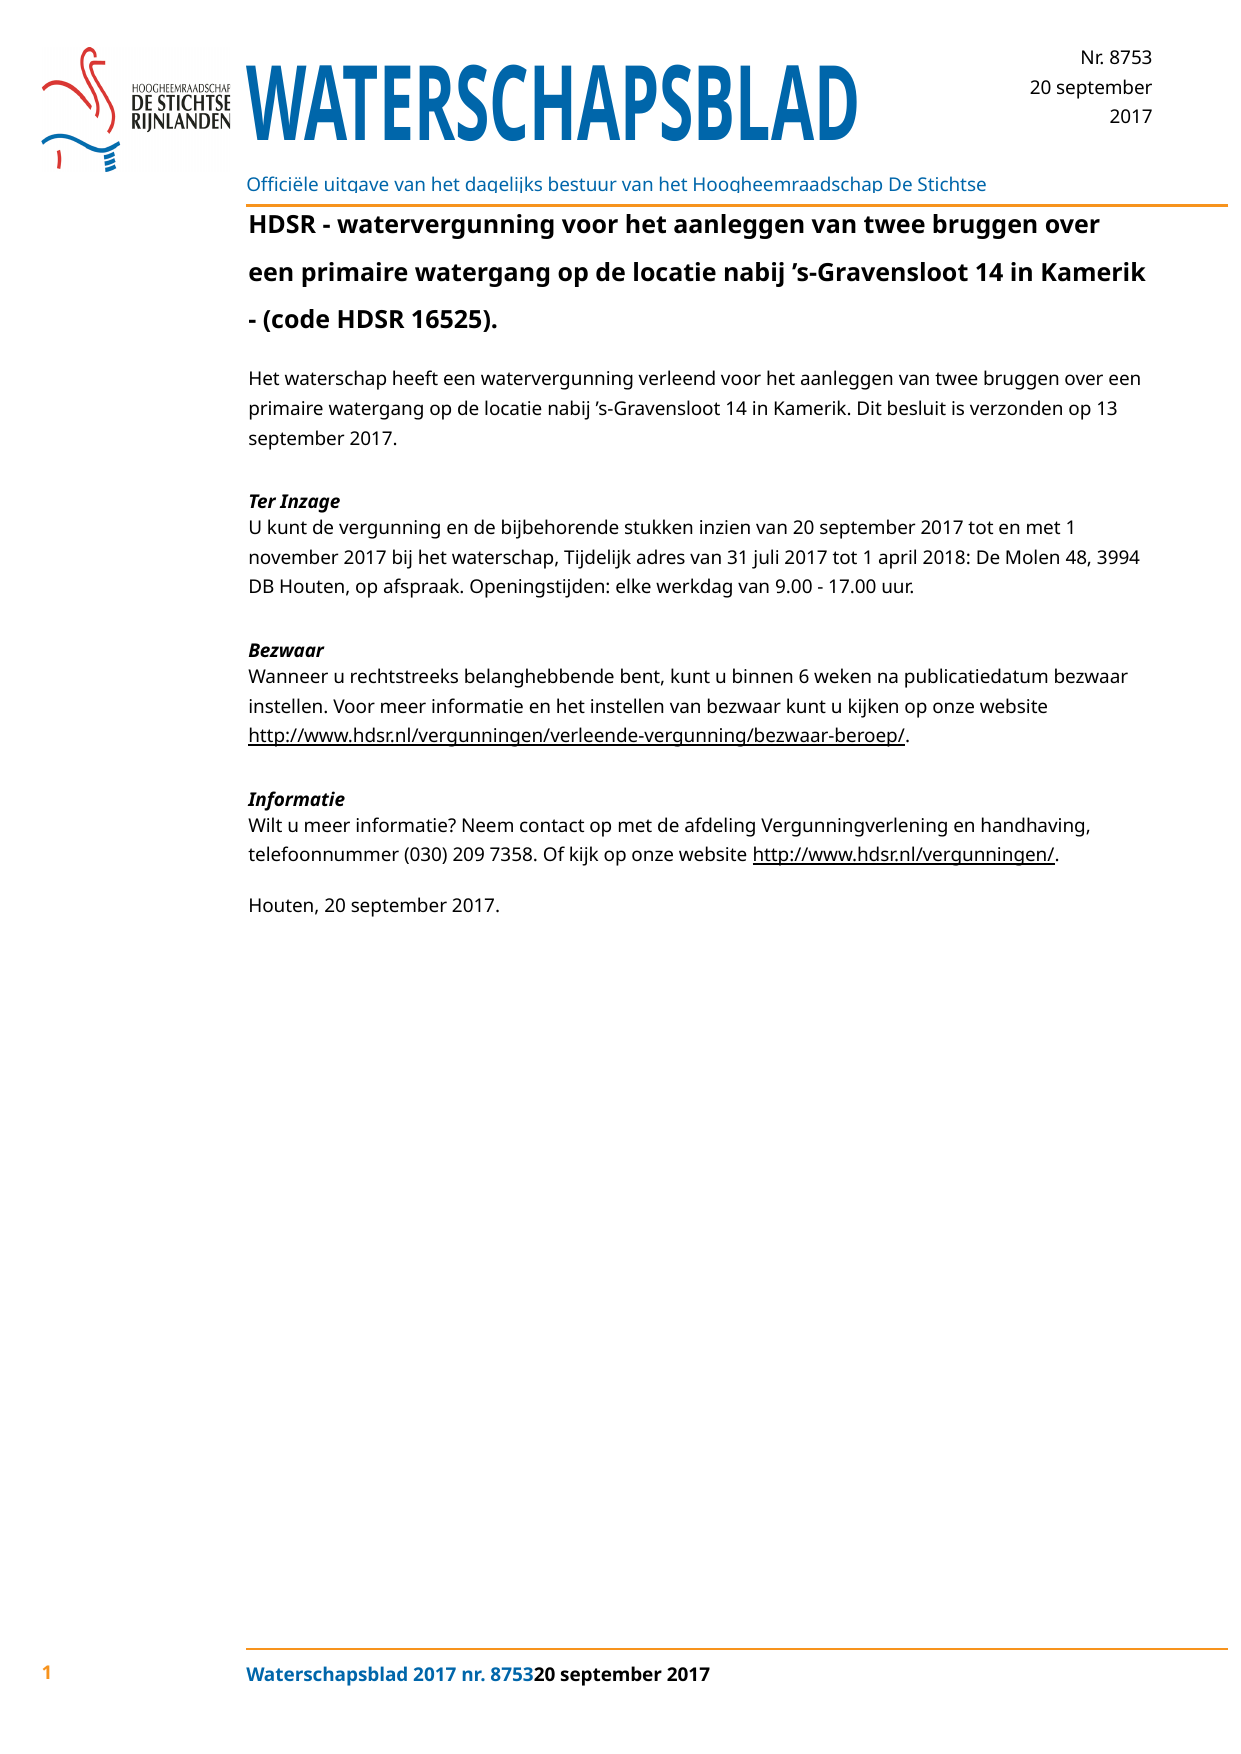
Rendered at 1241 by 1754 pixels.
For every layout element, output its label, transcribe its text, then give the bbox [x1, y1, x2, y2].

text Wanneer u rechtstreeks belanghebbende bent, kunt u binnen 6 weken na publicatiedatum bezwaar instellen. Voor meer informatie en het instellen van bezwaar kunt u kijken op onze website http://www.hdsr.nl/vergunningen/verleende-vergunning/bezwaar-beroep/. [248, 663, 1152, 748]
text Houten, 20 september 2017. [248, 892, 1152, 918]
text Bezwaar [248, 637, 1152, 663]
picture [41, 47, 231, 172]
text U kunt de vergunning en de bijbehorende stukken inzien van 20 september 2017 tot en met 1 november 2017 bij het waterschap, Tijdelijk adres van 31 juli 2017 tot 1 april 2018: De Molen 48, 3994 DB Houten, op afspraak. Openingstijden: elke werkdag van 9.00 - 17.00 uur. [248, 514, 1152, 599]
text Wilt u meer informatie? Neem contact op met de afdeling Vergunningverlening en handhaving, telefoonnummer (030) 209 7358. Of kijk op onze website http://www.hdsr.nl/vergunningen/. [248, 812, 1152, 867]
text Ter Inzage [248, 489, 1152, 514]
text Informatie [248, 786, 1152, 812]
text HDSR - watervergunning voor het aanleggen van twee bruggen over een primaire watergang op de locatie nabij ’s-Gravensloot 14 in Kamerik - (code HDSR 16525). [248, 207, 1152, 336]
text Het waterschap heeft een watervergunning verleend voor het aanleggen van twee bruggen over een primaire watergang op de locatie nabij ’s-Gravensloot 14 in Kamerik. Dit besluit is verzonden op 13 september 2017. [248, 366, 1152, 450]
